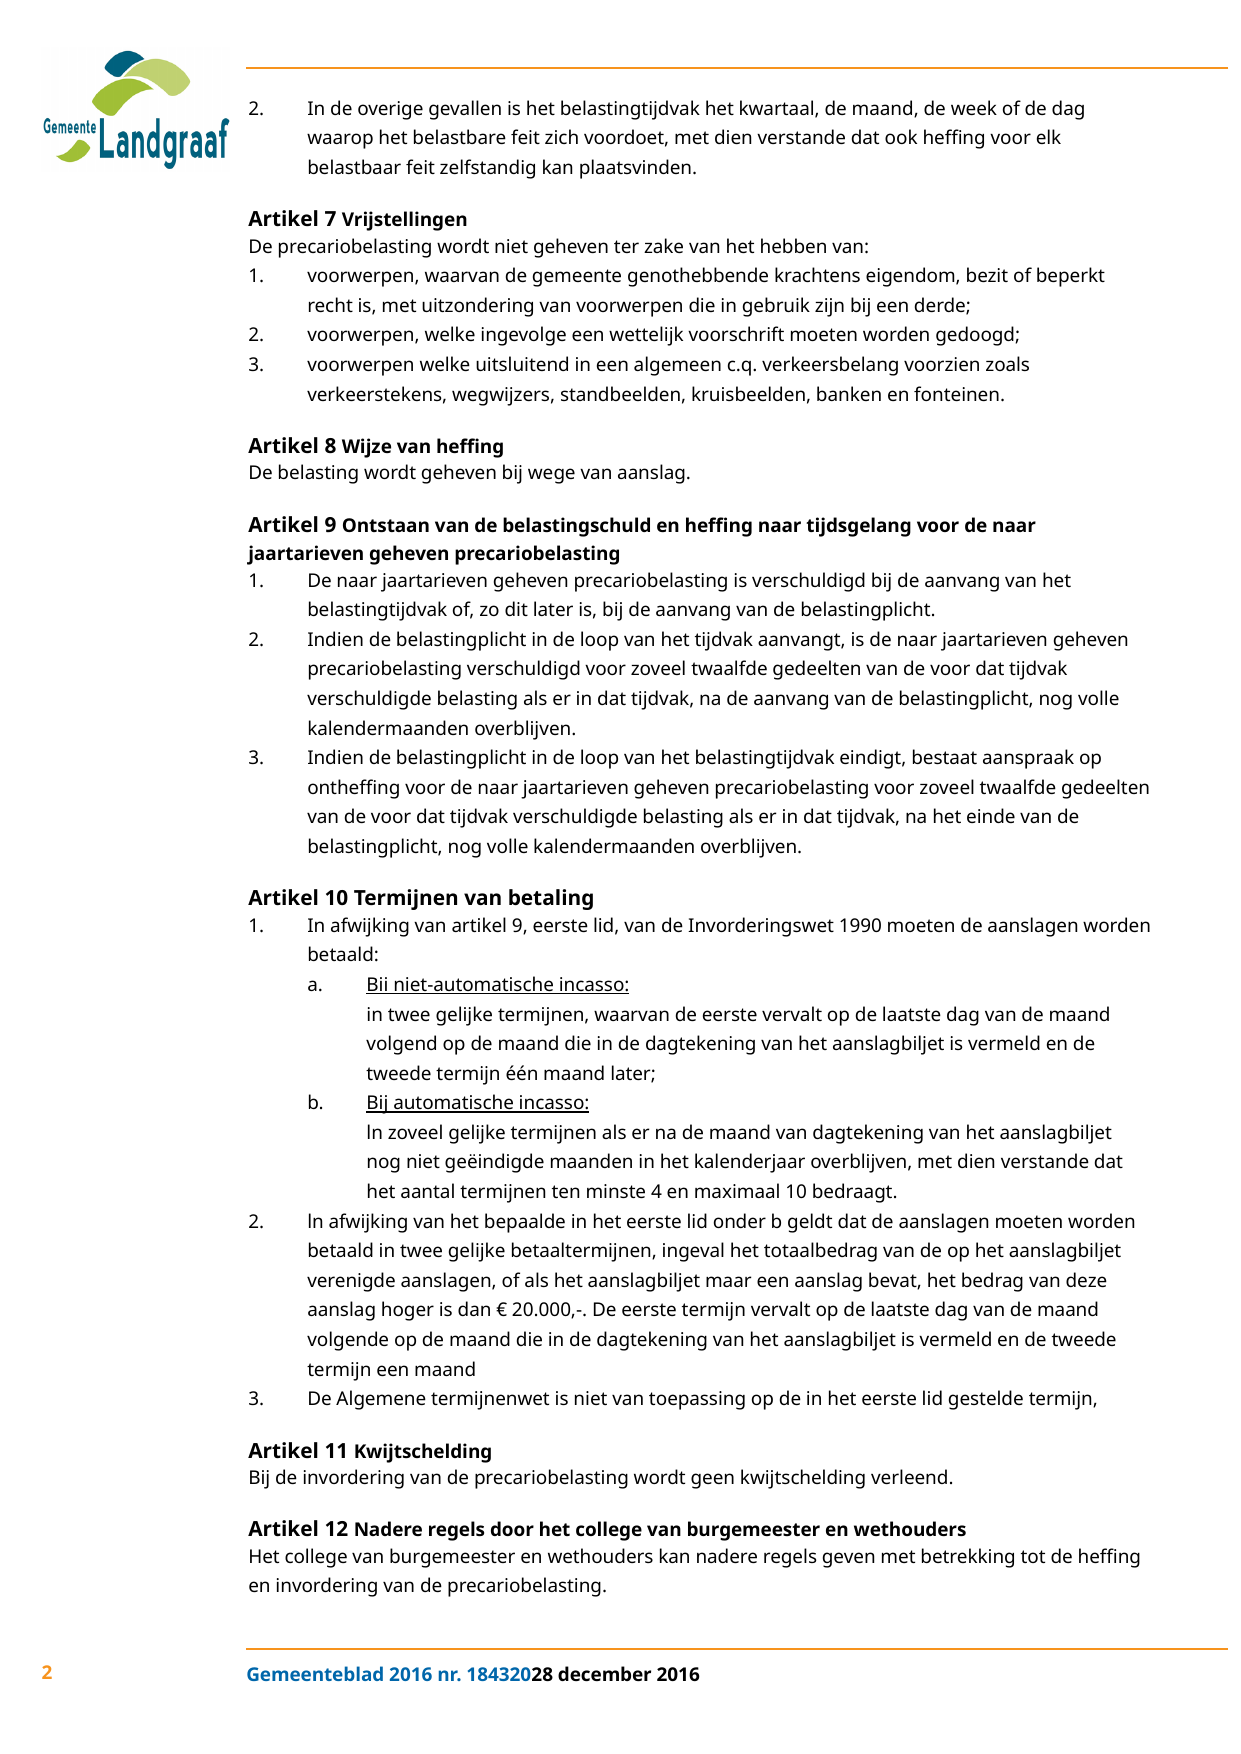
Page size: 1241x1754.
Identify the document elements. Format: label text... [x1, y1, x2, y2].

list ln zoveel gelijke termijnen als er na de maand van dagtekening van het aanslagbiljet nog niet geëindigde maanden in het kalenderjaar overblijven, met dien verstande dat het aantal termijnen ten minste 4 en maximaal 10 bedraagt. [307, 1119, 1152, 1204]
list voorwerpen, waarvan de gemeente genothebbende krachtens eigendom, bezit of beperkt recht is, met uitzondering van voorwerpen die in gebruik zijn bij een derde; [248, 262, 1152, 318]
list Indien de belastingplicht in de loop van het tijdvak aanvangt, is de naar jaartarieven geheven precariobelasting verschuldigd voor zoveel twaalfde gedeelten van de voor dat tijdvak verschuldigde belasting als er in dat tijdvak, na de aanvang van de belastingplicht, nog volle kalendermaanden overblijven. [248, 626, 1152, 741]
list In afwijking van artikel 9, eerste lid, van de Invorderingswet 1990 moeten de aanslagen worden betaald: [248, 912, 1152, 967]
list Bii niet-automatische incasso: [307, 971, 1152, 997]
list In de overige gevallen is het belastingtijdvak het kwartaal, de maand, de week of de dag waarop het belastbare feit zich voordoet, met dien verstande dat ook heffing voor elk belastbaar feit zelfstandig kan plaatsvinden. [248, 95, 1152, 180]
text De belasting wordt geheven bij wege van aanslag. [248, 459, 1152, 485]
picture [41, 47, 231, 172]
list voorwerpen welke uitsluitend in een algemeen c.q. verkeersbelang voorzien zoals verkeerstekens, wegwijzers, standbeelden, kruisbeelden, banken en fonteinen. [248, 351, 1152, 406]
text De precariobelasting wordt niet geheven ter zake van het hebben van: [248, 233, 1152, 258]
text Het college van burgemeester en wethouders kan nadere regels geven met betrekking tot de heffing en invordering van de precariobelasting. [248, 1543, 1152, 1598]
list in twee gelijke termijnen, waarvan de eerste vervalt op de laatste dag van de maand volgend op de maand die in de dagtekening van het aanslagbiljet is vermeld en de tweede termijn één maand later; [307, 1001, 1152, 1086]
list Bij automatische incasso: [307, 1089, 1152, 1115]
list De Algemene termijnenwet is niet van toepassing op de in het eerste lid gestelde termijn, [248, 1385, 1152, 1411]
text Artikel 10 Termijnen van betaling [248, 883, 1152, 912]
text Artikel 12 Nadere regels door het college van burgemeester en wethouders [248, 1514, 1152, 1543]
list ln afwijking van het bepaalde in het eerste lid onder b geldt dat de aanslagen moeten worden betaald in twee gelijke betaaltermijnen, ingeval het totaalbedrag van de op het aanslagbiljet verenigde aanslagen, of als het aanslagbiljet maar een aanslag bevat, het bedrag van deze aanslag hoger is dan € 20.000,-. De eerste termijn vervalt op de laatste dag van de maand volgende op de maand die in de dagtekening van het aanslagbiljet is vermeld en de tweede termijn een maand [248, 1208, 1152, 1381]
list Indien de belastingplicht in de loop van het belastingtijdvak eindigt, bestaat aanspraak op ontheffing voor de naar jaartarieven geheven precariobelasting voor zoveel twaalfde gedeelten van de voor dat tijdvak verschuldigde belasting als er in dat tijdvak, na het einde van de belastingplicht, nog volle kalendermaanden overblijven. [248, 744, 1152, 859]
list De naar jaartarieven geheven precariobelasting is verschuldigd bij de aanvang van het belastingtijdvak of, zo dit later is, bij de aanvang van de belastingplicht. [248, 567, 1152, 622]
text Artikel 9 Ontstaan van de belastingschuld en heffing naar tijdsgelang voor de naar jaartarieven geheven precariobelasting [248, 510, 1152, 567]
text Bij de invordering van de precariobelasting wordt geen kwijtschelding verleend. [248, 1464, 1152, 1490]
text Artikel 11 Kwijtschelding [248, 1436, 1152, 1464]
list voorwerpen, welke ingevolge een wettelijk voorschrift moeten worden gedoogd; [248, 322, 1152, 347]
text Artikel 7 Vrijstellingen [248, 204, 1152, 233]
text Artikel 8 Wijze van heffing [248, 431, 1152, 459]
